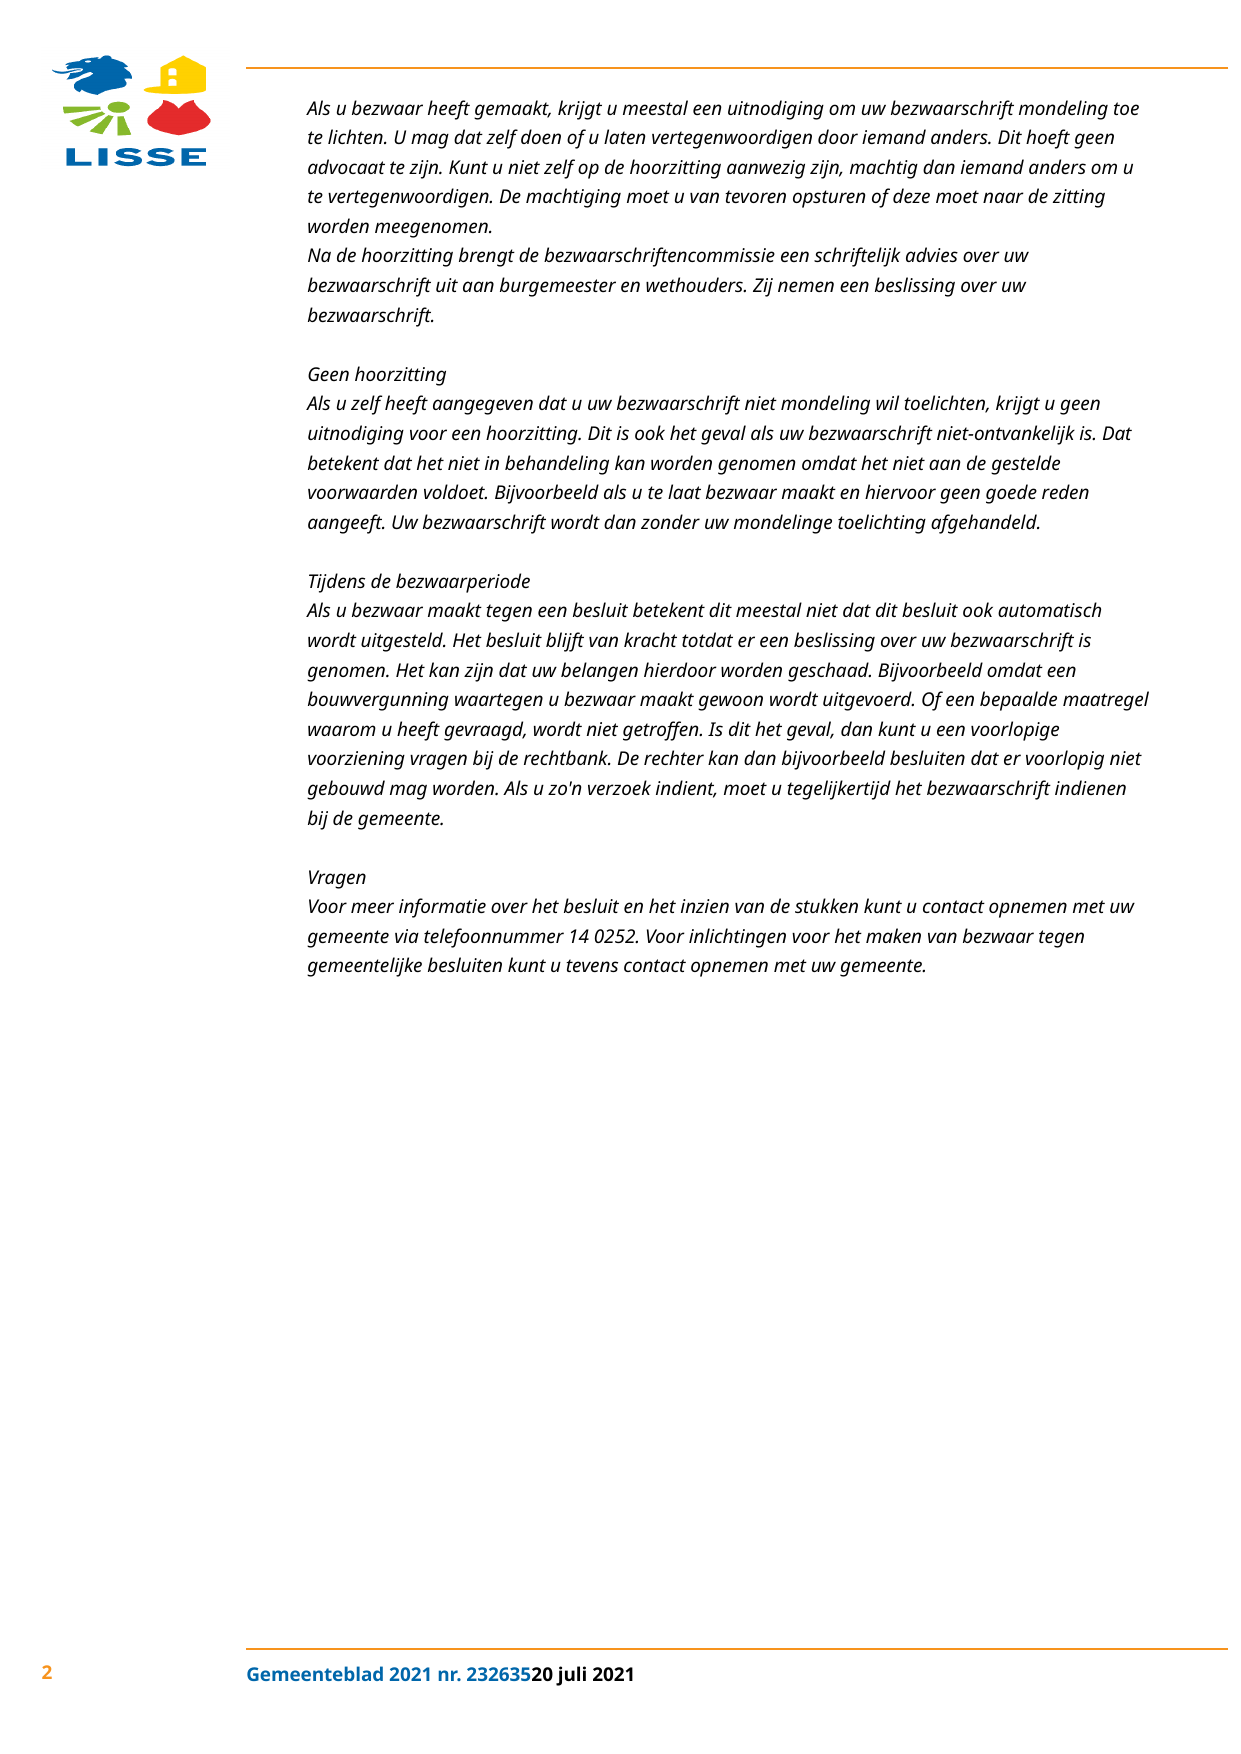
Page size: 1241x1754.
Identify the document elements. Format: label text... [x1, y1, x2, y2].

list Tijdens de bezwaarperiode [248, 568, 1152, 594]
list Als u zelf heeft aangegeven dat u uw bezwaarschrift niet mondeling wil toelichten, krijgt u geen uitnodiging voor een hoorzitting. Dit is ook het geval als uw bezwaarschrift niet-ontvankelijk is. Dat betekent dat het niet in behandeling kan worden genomen omdat het niet aan de gestelde voorwaarden voldoet. Bijvoorbeeld als u te laat bezwaar maakt en hiervoor geen goede reden aangeeft. Uw bezwaarschrift wordt dan zonder uw mondelinge toelichting afgehandeld. [248, 391, 1152, 535]
list Geen hoorzitting [248, 361, 1152, 387]
picture [41, 47, 231, 172]
list Voor meer informatie over het besluit en het inzien van de stukken kunt u contact opnemen met uw gemeente via telefoonnummer 14 0252. Voor inlichtingen voor het maken van bezwaar tegen gemeentelijke besluiten kunt u tevens contact opnemen met uw gemeente. [248, 893, 1152, 978]
list Vragen [248, 864, 1152, 890]
list Als u bezwaar heeft gemaakt, krijgt u meestal een uitnodiging om uw bezwaarschrift mondeling toe te lichten. U mag dat zelf doen of u laten vertegenwoordigen door iemand anders. Dit hoeft geen advocaat te zijn. Kunt u niet zelf op de hoorzitting aanwezig zijn, machtig dan iemand anders om u te vertegenwoordigen. De machtiging moet u van tevoren opsturen of deze moet naar de zitting worden meegenomen. [248, 95, 1152, 239]
list Als u bezwaar maakt tegen een besluit betekent dit meestal niet dat dit besluit ook automatisch wordt uitgesteld. Het besluit blijft van kracht totdat er een beslissing over uw bezwaarschrift is genomen. Het kan zijn dat uw belangen hierdoor worden geschaad. Bijvoorbeeld omdat een bouwvergunning waartegen u bezwaar maakt gewoon wordt uitgevoerd. Of een bepaalde maatregel waarom u heeft gevraagd, wordt niet getroffen. Is dit het geval, dan kunt u een voorlopige voorziening vragen bij de rechtbank. De rechter kan dan bijvoorbeeld besluiten dat er voorlopig niet gebouwd mag worden. Als u zo'n verzoek indient, moet u tegelijkertijd het bezwaarschrift indienen bij de gemeente. [248, 598, 1152, 831]
list Na de hoorzitting brengt de bezwaarschriftencommissie een schriftelijk advies over uw bezwaarschrift uit aan burgemeester en wethouders. Zij nemen een beslissing over uw bezwaarschrift. [248, 243, 1152, 328]
